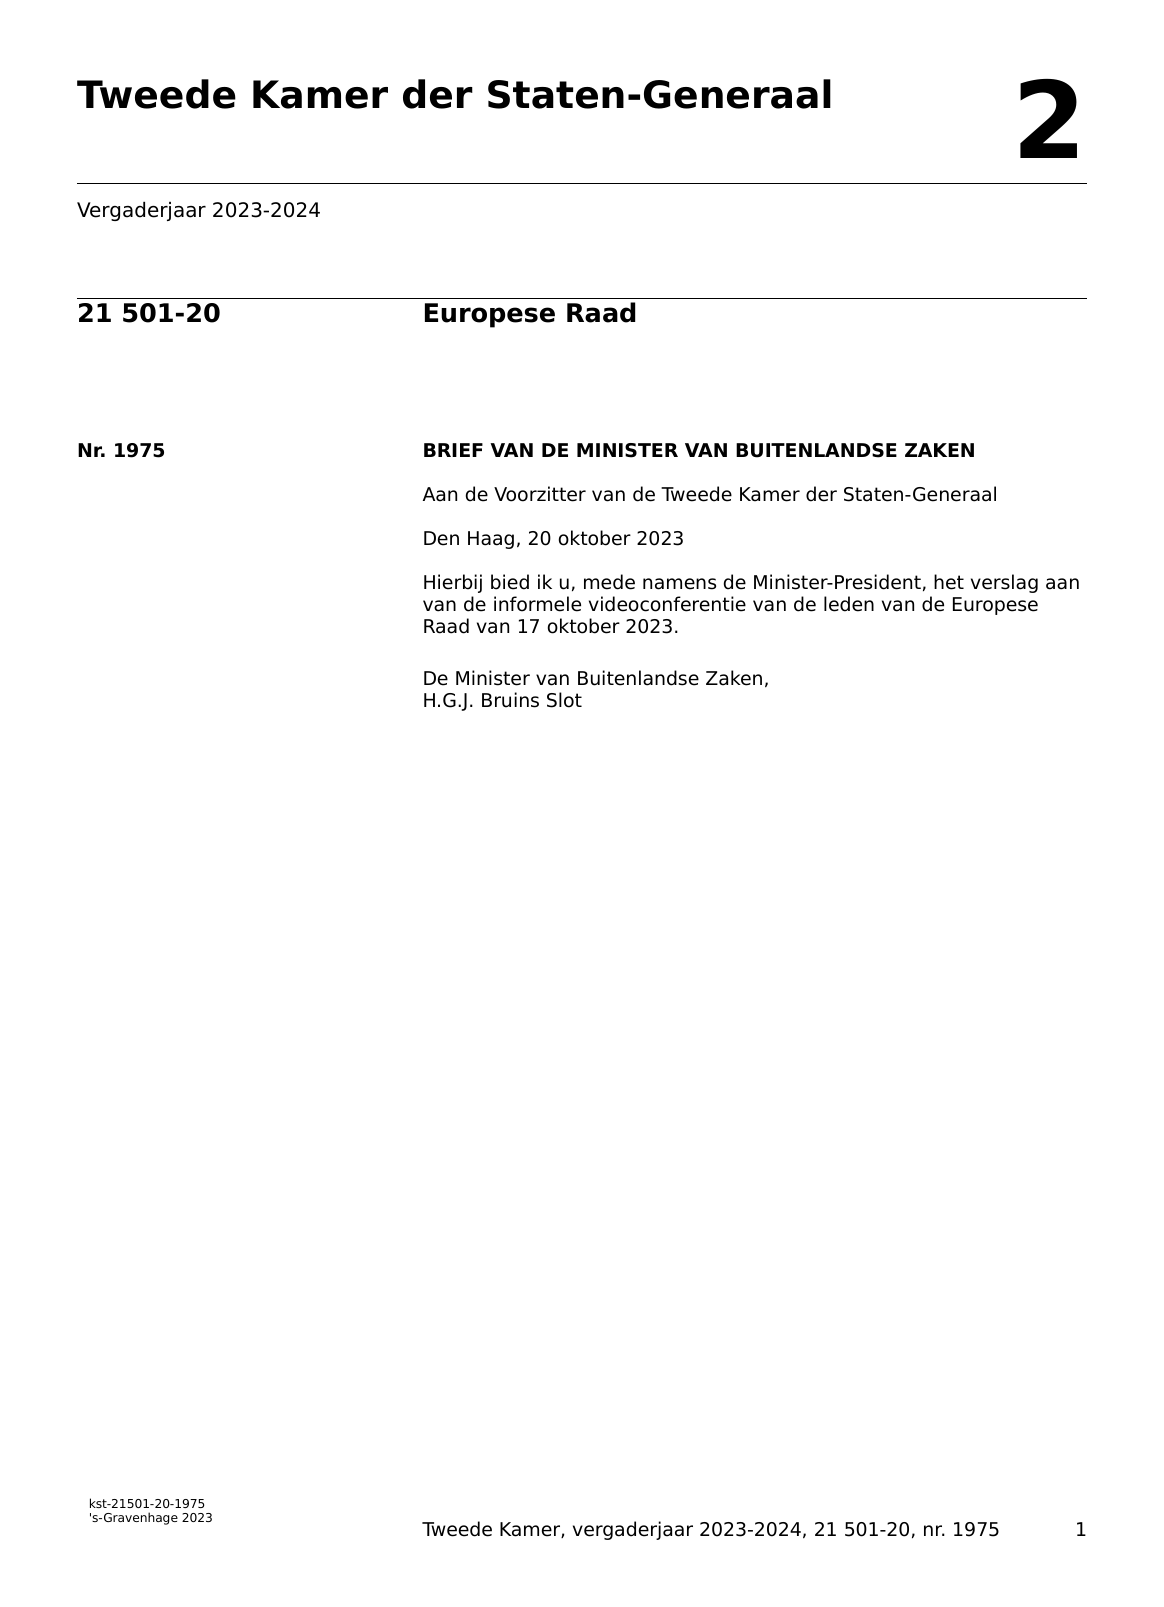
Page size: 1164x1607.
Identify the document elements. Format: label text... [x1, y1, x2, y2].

text kst-21501-20-1975 [88, 1497, 323, 1511]
text Aan de Voorzitter van de Tweede Kamer der Staten-Generaal [422, 484, 1087, 506]
subtitle 21 501-20 Europese Raad [77, 299, 1087, 329]
table_cell Vergaderjaar 2023-2024 [77, 184, 1087, 298]
table_header 2 [886, 59, 1087, 183]
table_header Tweede Kamer der Staten-Generaal [77, 59, 886, 183]
text De Minister van Buitenlandse Zaken, H.G.J. Bruins Slot [422, 668, 1087, 712]
text 's-Gravenhage 2023 [88, 1511, 323, 1525]
subtitle Nr. 1975 BRIEF VAN DE MINISTER VAN BUITENLANDSE ZAKEN [77, 440, 1087, 462]
text Hierbij bied ik u, mede namens de Minister-President, het verslag aan van de informele videoconferentie van de leden van de Europese Raad van 17 oktober 2023. [422, 572, 1087, 638]
text Den Haag, 20 oktober 2023 [422, 528, 1087, 550]
